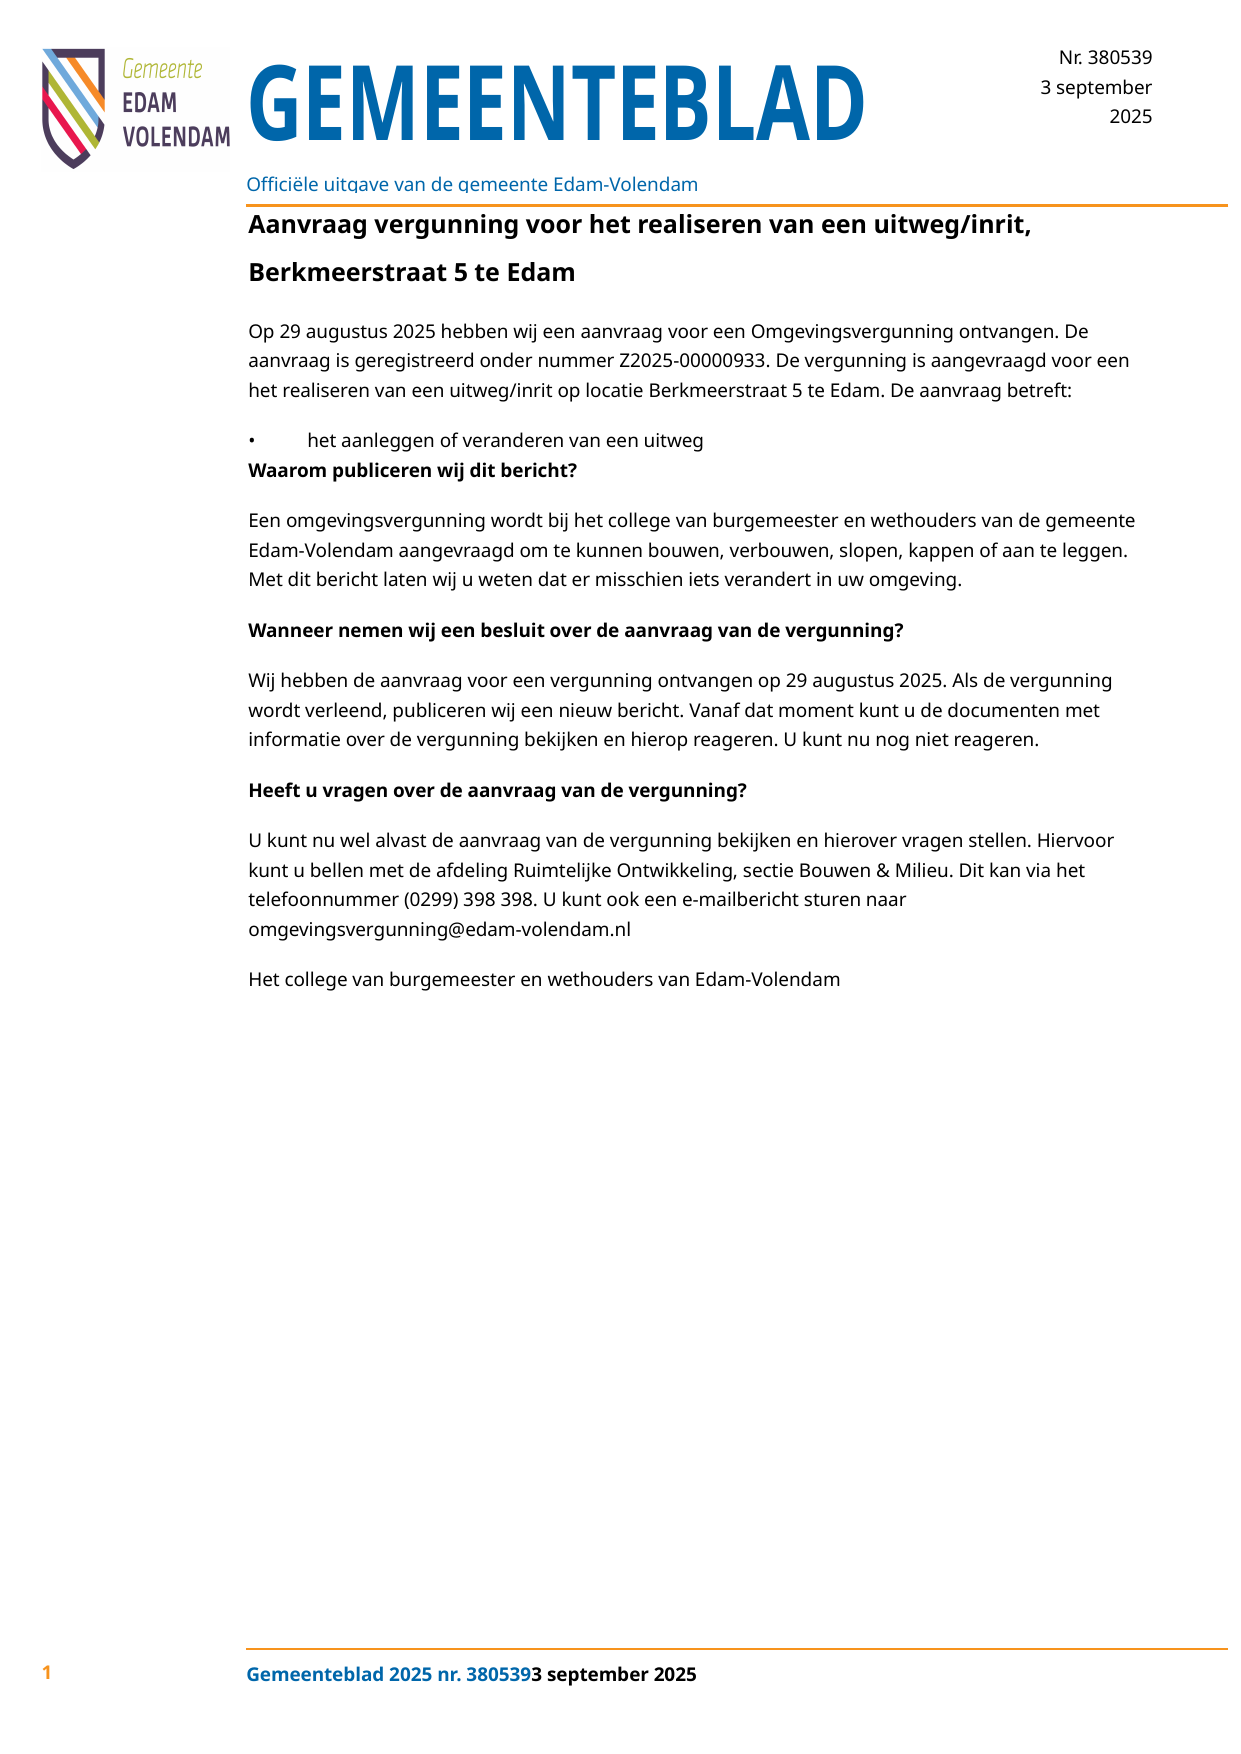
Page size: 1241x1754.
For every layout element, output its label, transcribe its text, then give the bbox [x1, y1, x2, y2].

text Wij hebben de aanvraag voor een vergunning ontvangen op 29 augustus 2025. Als de vergunning wordt verleend, publiceren wij een nieuw bericht. Vanaf dat moment kunt u de documenten met informatie over de vergunning bekijken en hierop reageren. U kunt nu nog niet reageren. [248, 667, 1152, 752]
text Wanneer nemen wij een besluit over de aanvraag van de vergunning? [248, 617, 1152, 643]
picture [41, 47, 231, 172]
text Aanvraag vergunning voor het realiseren van een uitweg/inrit, Berkmeerstraat 5 te Edam [248, 207, 1152, 288]
text U kunt nu wel alvast de aanvraag van de vergunning bekijken en hierover vragen stellen. Hiervoor kunt u bellen met de afdeling Ruimtelijke Ontwikkeling, sectie Bouwen & Milieu. Dit kan via het telefoonnummer (0299) 398 398. U kunt ook een e-mailbericht sturen naar omgevingsvergunning@edam-volendam.nl [248, 827, 1152, 942]
text Heeft u vragen over de aanvraag van de vergunning? [248, 777, 1152, 803]
list het aanleggen of veranderen van een uitweg [248, 427, 1152, 453]
text Op 29 augustus 2025 hebben wij een aanvraag voor een Omgevingsvergunning ontvangen. De aanvraag is geregistreerd onder nummer Z2025-00000933. De vergunning is aangevraagd voor een het realiseren van een uitweg/inrit op locatie Berkmeerstraat 5 te Edam. De aanvraag betreft: [248, 318, 1152, 403]
text Waarom publiceren wij dit bericht? [248, 457, 1152, 483]
text Het college van burgemeester en wethouders van Edam-Volendam [248, 967, 1152, 992]
text Een omgevingsvergunning wordt bij het college van burgemeester en wethouders van de gemeente Edam-Volendam aangevraagd om te kunnen bouwen, verbouwen, slopen, kappen of aan te leggen. Met dit bericht laten wij u weten dat er misschien iets verandert in uw omgeving. [248, 507, 1152, 592]
